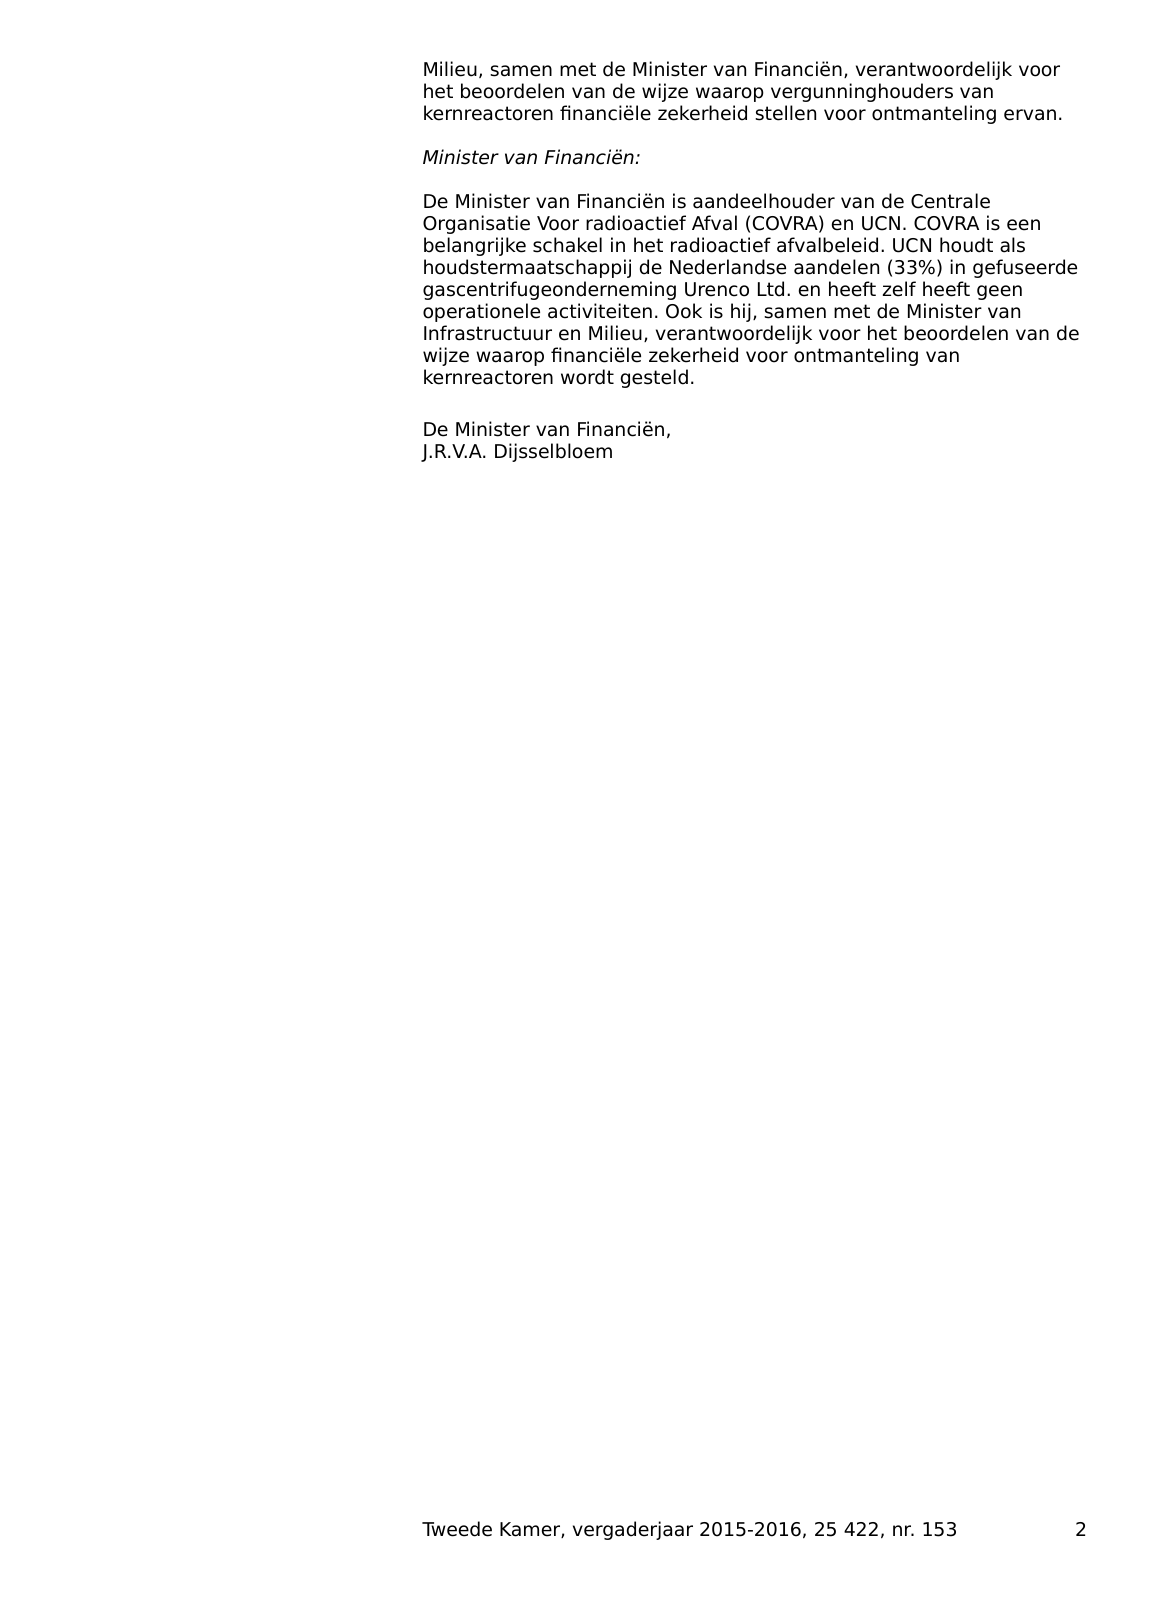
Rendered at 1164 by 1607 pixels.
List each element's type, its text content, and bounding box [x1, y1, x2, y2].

text De Minister van Financiën, J.R.V.A. Dijsselbloem [422, 419, 1087, 463]
subtitle Minister van Financiën: [422, 147, 1087, 169]
text De Minister van Financiën is aandeelhouder van de Centrale Organisatie Voor radioactief Afval (COVRA) en UCN. COVRA is een belangrijke schakel in het radioactief afvalbeleid. UCN houdt als houdstermaatschappij de Nederlandse aandelen (33%) in gefuseerde gascentrifugeonderneming Urenco Ltd. en heeft zelf heeft geen operationele activiteiten. Ook is hij, samen met de Minister van Infrastructuur en Milieu, verantwoordelijk voor het beoordelen van de wijze waarop financiële zekerheid voor ontmanteling van kernreactoren wordt gesteld. [422, 191, 1087, 389]
text Milieu, samen met de Minister van Financiën, verantwoordelijk voor het beoordelen van de wijze waarop vergunninghouders van kernreactoren financiële zekerheid stellen voor ontmanteling ervan. [422, 59, 1087, 125]
